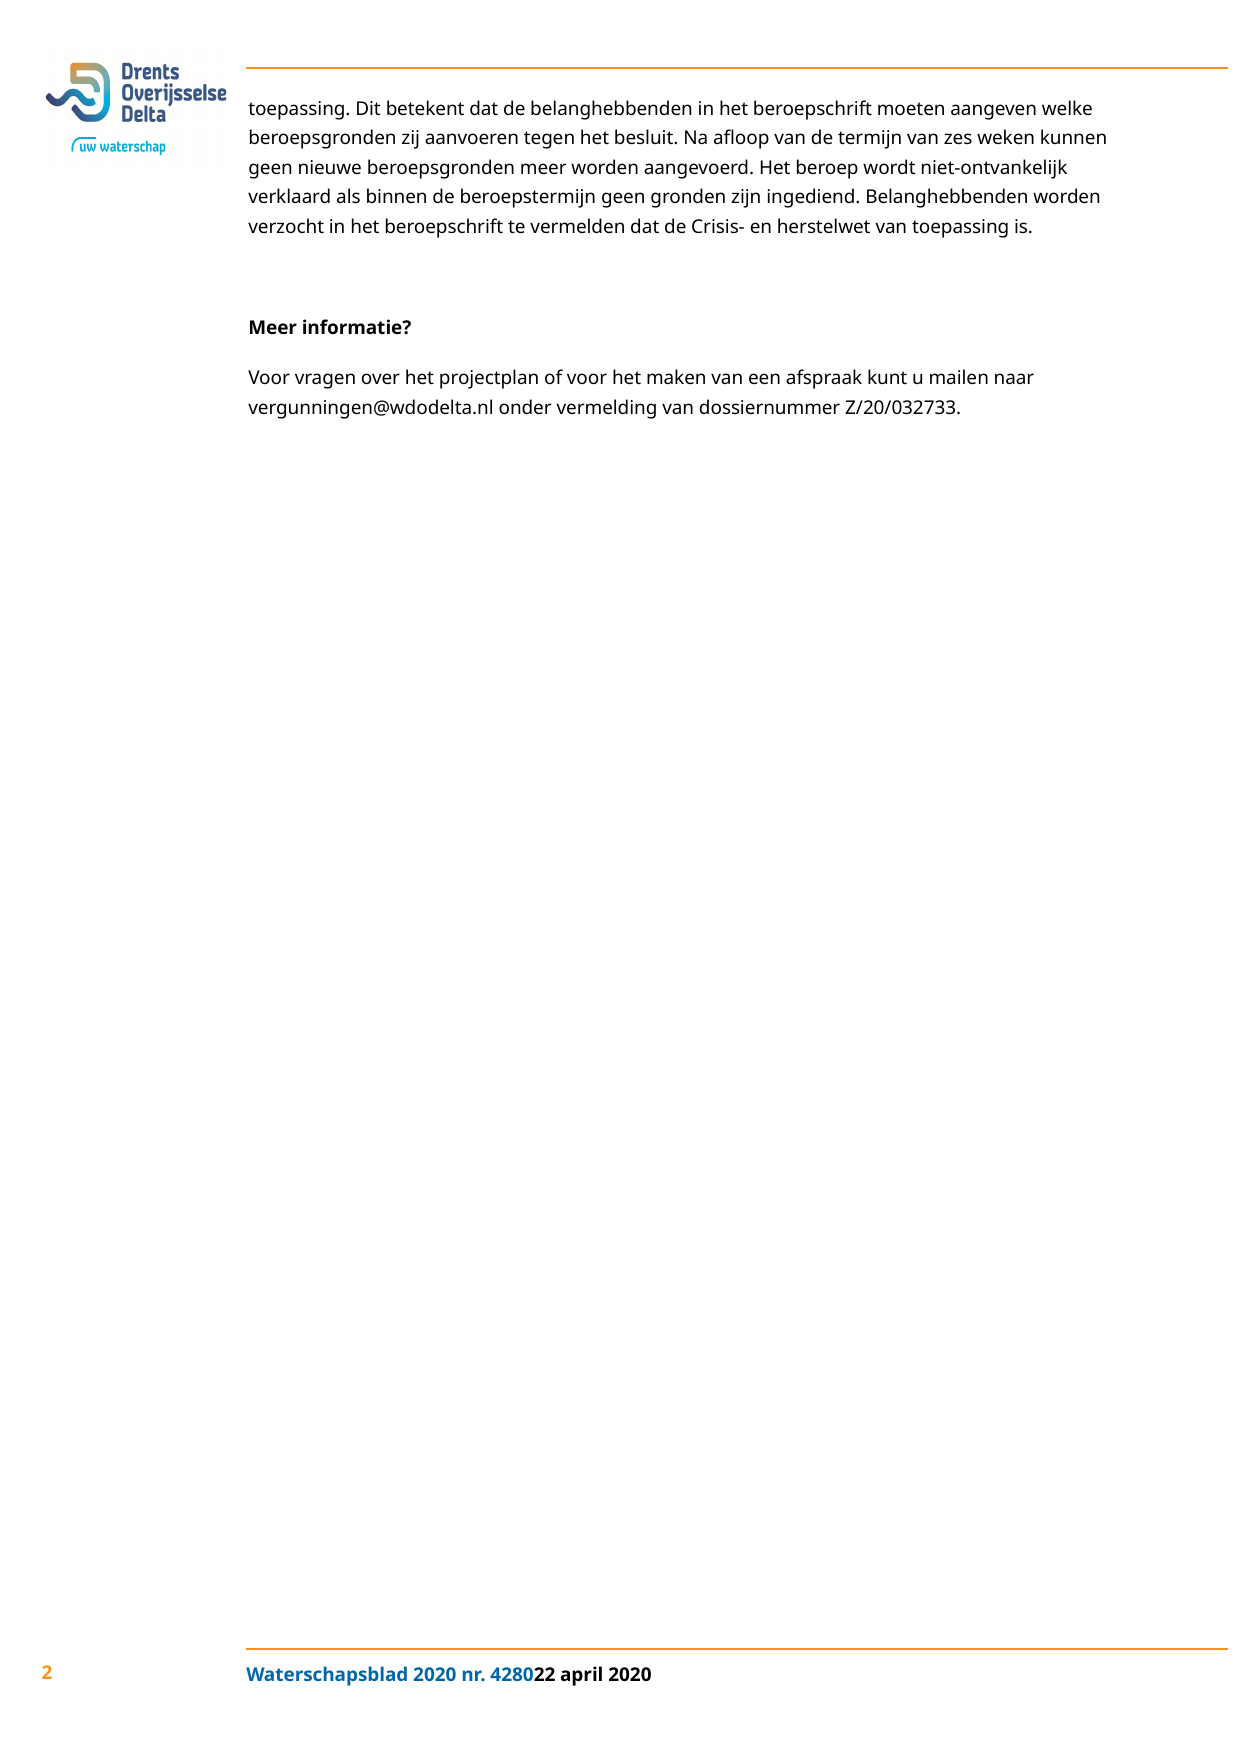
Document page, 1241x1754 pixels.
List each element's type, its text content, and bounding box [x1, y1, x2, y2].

text Voor vragen over het projectplan of voor het maken van een afspraak kunt u mailen naar vergunningen@wdodelta.nl onder vermelding van dossiernummer Z/20/032733. [248, 364, 1152, 420]
text toepassing. Dit betekent dat de belanghebbenden in het beroepschrift moeten aangeven welke beroepsgronden zij aanvoeren tegen het besluit. Na afloop van de termijn van zes weken kunnen geen nieuwe beroepsgronden meer worden aangevoerd. Het beroep wordt niet-ontvankelijk verklaard als binnen de beroepstermijn geen gronden zijn ingediend. Belanghebbenden worden verzocht in het beroepschrift te vermelden dat de Crisis- en herstelwet van toepassing is. [248, 95, 1152, 239]
text Meer informatie? [248, 314, 1152, 340]
picture [41, 47, 231, 172]
